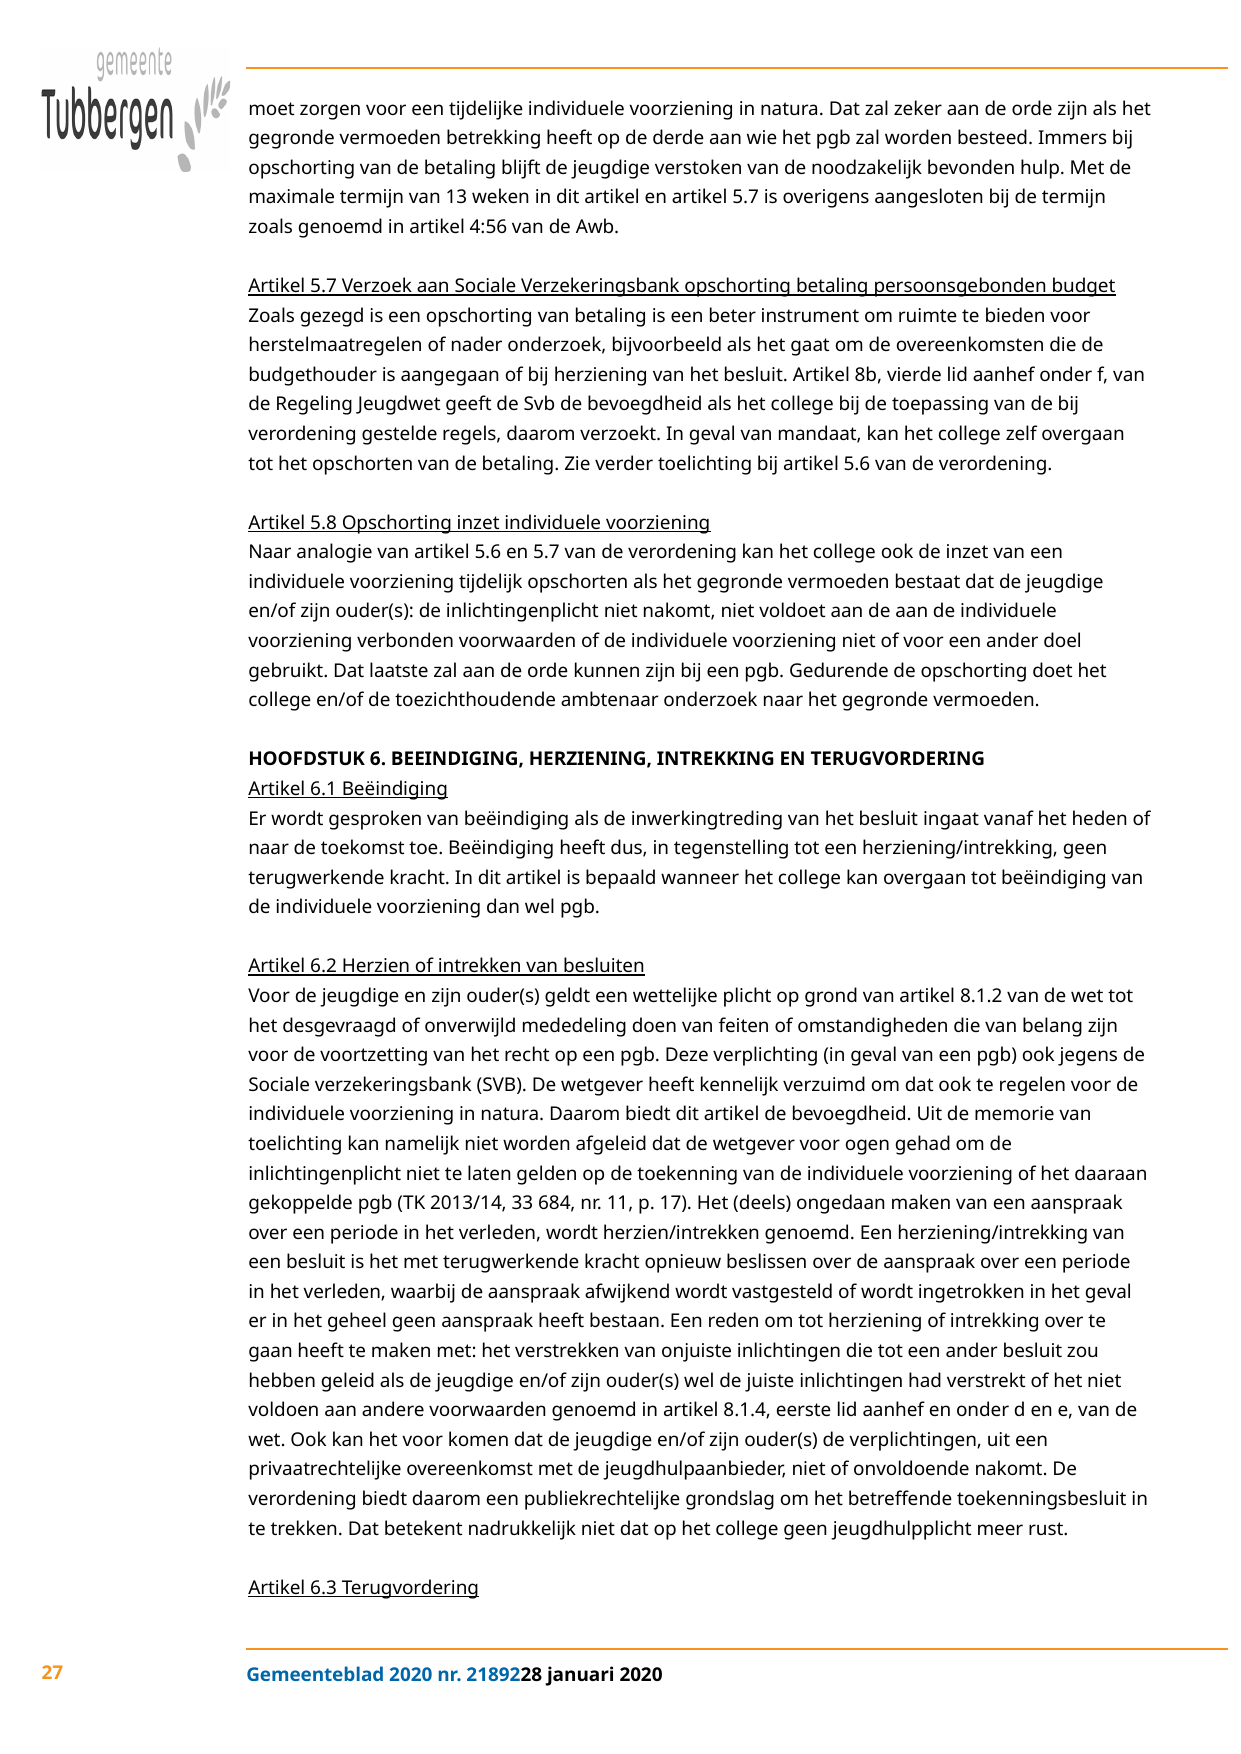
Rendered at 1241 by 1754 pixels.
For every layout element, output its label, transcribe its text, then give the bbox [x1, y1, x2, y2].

text Naar analogie van artikel 5.6 en 5.7 van de verordening kan het college ook de inzet van een individuele voorziening tijdelijk opschorten als het gegronde vermoeden bestaat dat de jeugdige en/of zijn ouder(s): de inlichtingenplicht niet nakomt, niet voldoet aan de aan de individuele voorziening verbonden voorwaarden of de individuele voorziening niet of voor een ander doel gebruikt. Dat laatste zal aan de orde kunnen zijn bij een pgb. Gedurende de opschorting doet het college en/of de toezichthoudende ambtenaar onderzoek naar het gegronde vermoeden. [248, 538, 1152, 712]
text Artikel 5.8 Opschorting inzet individuele voorziening [248, 509, 1152, 535]
text Artikel 6.2 Herzien of intrekken van besluiten [248, 953, 1152, 978]
text Zoals gezegd is een opschorting van betaling is een beter instrument om ruimte te bieden voor herstelmaatregelen of nader onderzoek, bijvoorbeeld als het gaat om de overeenkomsten die de budgethouder is aangegaan of bij herziening van het besluit. Artikel 8b, vierde lid aanhef onder f, van de Regeling Jeugdwet geeft de Svb de bevoegdheid als het college bij de toepassing van de bij verordening gestelde regels, daarom verzoekt. In geval van mandaat, kan het college zelf overgaan tot het opschorten van de betaling. Zie verder toelichting bij artikel 5.6 van de verordening. [248, 302, 1152, 476]
text Artikel 6.3 Terugvordering [248, 1574, 1152, 1600]
text Artikel 6.1 Beëindiging [248, 775, 1152, 801]
text Voor de jeugdige en zijn ouder(s) geldt een wettelijke plicht op grond van artikel 8.1.2 van de wet tot het desgevraagd of onverwijld mededeling doen van feiten of omstandigheden die van belang zijn voor de voortzetting van het recht op een pgb. Deze verplichting (in geval van een pgb) ook jegens de Sociale verzekeringsbank (SVB). De wetgever heeft kennelijk verzuimd om dat ook te regelen voor de individuele voorziening in natura. Daarom biedt dit artikel de bevoegdheid. Uit de memorie van toelichting kan namelijk niet worden afgeleid dat de wetgever voor ogen gehad om de inlichtingenplicht niet te laten gelden op de toekenning van de individuele voorziening of het daaraan gekoppelde pgb (TK 2013/14, 33 684, nr. 11, p. 17). Het (deels) ongedaan maken van een aanspraak over een periode in het verleden, wordt herzien/intrekken genoemd. Een herziening/intrekking van een besluit is het met terugwerkende kracht opnieuw beslissen over de aanspraak over een periode in het verleden, waarbij de aanspraak afwijkend wordt vastgesteld of wordt ingetrokken in het geval er in het geheel geen aanspraak heeft bestaan. Een reden om tot herziening of intrekking over te gaan heeft te maken met: het verstrekken van onjuiste inlichtingen die tot een ander besluit zou hebben geleid als de jeugdige en/of zijn ouder(s) wel de juiste inlichtingen had verstrekt of het niet voldoen aan andere voorwaarden genoemd in artikel 8.1.4, eerste lid aanhef en onder d en e, van de wet. Ook kan het voor komen dat de jeugdige en/of zijn ouder(s) de verplichtingen, uit een privaatrechtelijke overeenkomst met de jeugdhulpaanbieder, niet of onvoldoende nakomt. De verordening biedt daarom een publiekrechtelijke grondslag om het betreffende toekenningsbesluit in te trekken. Dat betekent nadrukkelijk niet dat op het college geen jeugdhulpplicht meer rust. [248, 982, 1152, 1541]
text Artikel 5.7 Verzoek aan Sociale Verzekeringsbank opschorting betaling persoonsgebonden budget [248, 272, 1152, 298]
picture [41, 47, 231, 172]
text HOOFDSTUK 6. BEEINDIGING, HERZIENING, INTREKKING EN TERUGVORDERING [248, 746, 1152, 771]
text Er wordt gesproken van beëindiging als de inwerkingtreding van het besluit ingaat vanaf het heden of naar de toekomst toe. Beëindiging heeft dus, in tegenstelling tot een herziening/intrekking, geen terugwerkende kracht. In dit artikel is bepaald wanneer het college kan overgaan tot beëindiging van de individuele voorziening dan wel pgb. [248, 805, 1152, 919]
text moet zorgen voor een tijdelijke individuele voorziening in natura. Dat zal zeker aan de orde zijn als het gegronde vermoeden betrekking heeft op de derde aan wie het pgb zal worden besteed. Immers bij opschorting van de betaling blijft de jeugdige verstoken van de noodzakelijk bevonden hulp. Met de maximale termijn van 13 weken in dit artikel en artikel 5.7 is overigens aangesloten bij de termijn zoals genoemd in artikel 4:56 van de Awb. [248, 95, 1152, 239]
